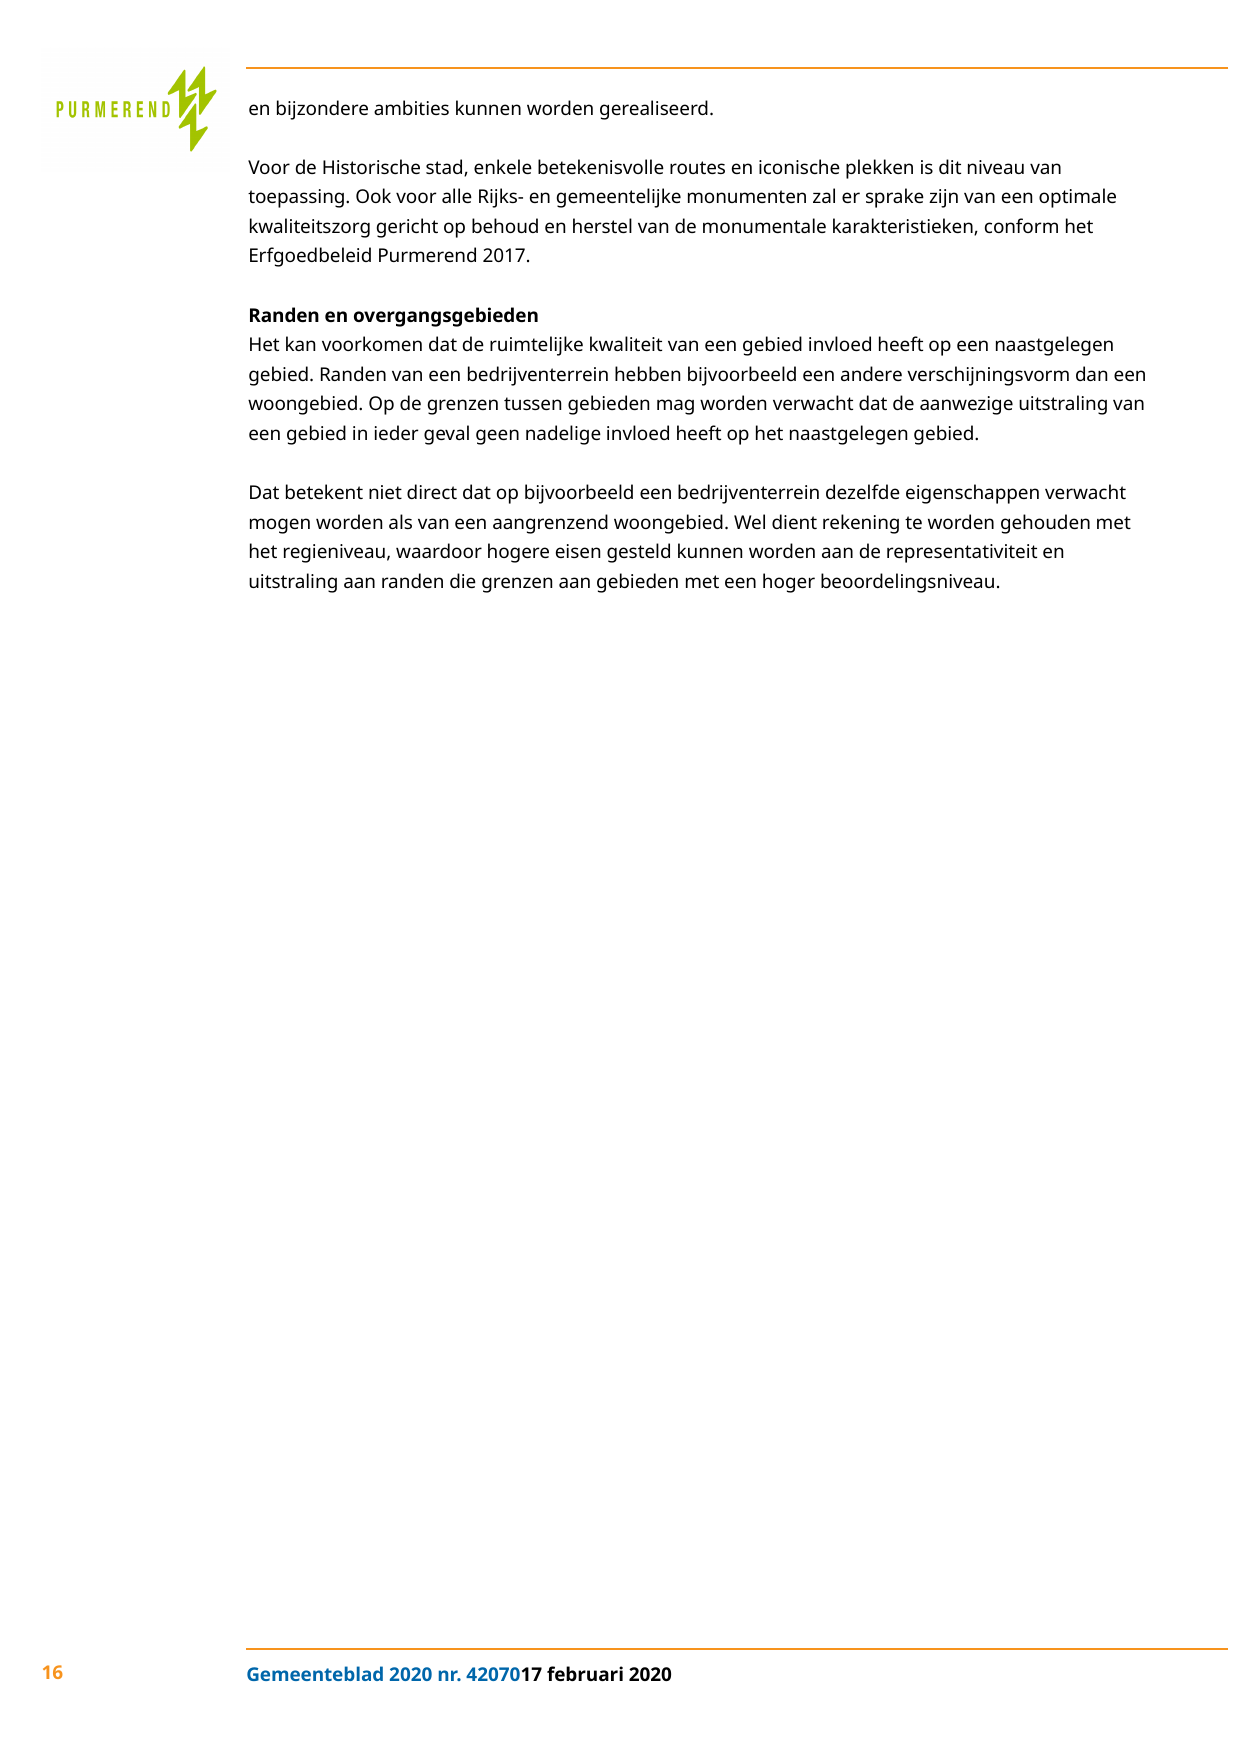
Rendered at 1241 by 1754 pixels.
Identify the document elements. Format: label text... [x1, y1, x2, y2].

text Voor de Historische stad, enkele betekenisvolle routes en iconische plekken is dit niveau van toepassing. Ook voor alle Rijks- en gemeentelijke monumenten zal er sprake zijn van een optimale kwaliteitszorg gericht op behoud en herstel van de monumentale karakteristieken, conform het Erfgoedbeleid Purmerend 2017. [248, 154, 1152, 268]
text en bijzondere ambities kunnen worden gerealiseerd. [248, 95, 1152, 121]
text Dat betekent niet direct dat op bijvoorbeeld een bedrijventerrein dezelfde eigenschappen verwacht mogen worden als van een aangrenzend woongebied. Wel dient rekening te worden gehouden met het regieniveau, waardoor hogere eisen gesteld kunnen worden aan de representativiteit en uitstraling aan randen die grenzen aan gebieden met een hoger beoordelingsniveau. [248, 479, 1152, 594]
picture [41, 47, 231, 172]
text Het kan voorkomen dat de ruimtelijke kwaliteit van een gebied invloed heeft op een naastgelegen gebied. Randen van een bedrijventerrein hebben bijvoorbeeld een andere verschijningsvorm dan een woongebied. Op de grenzen tussen gebieden mag worden verwacht dat de aanwezige uitstraling van een gebied in ieder geval geen nadelige invloed heeft op het naastgelegen gebied. [248, 331, 1152, 446]
text Randen en overgangsgebieden [248, 302, 1152, 328]
